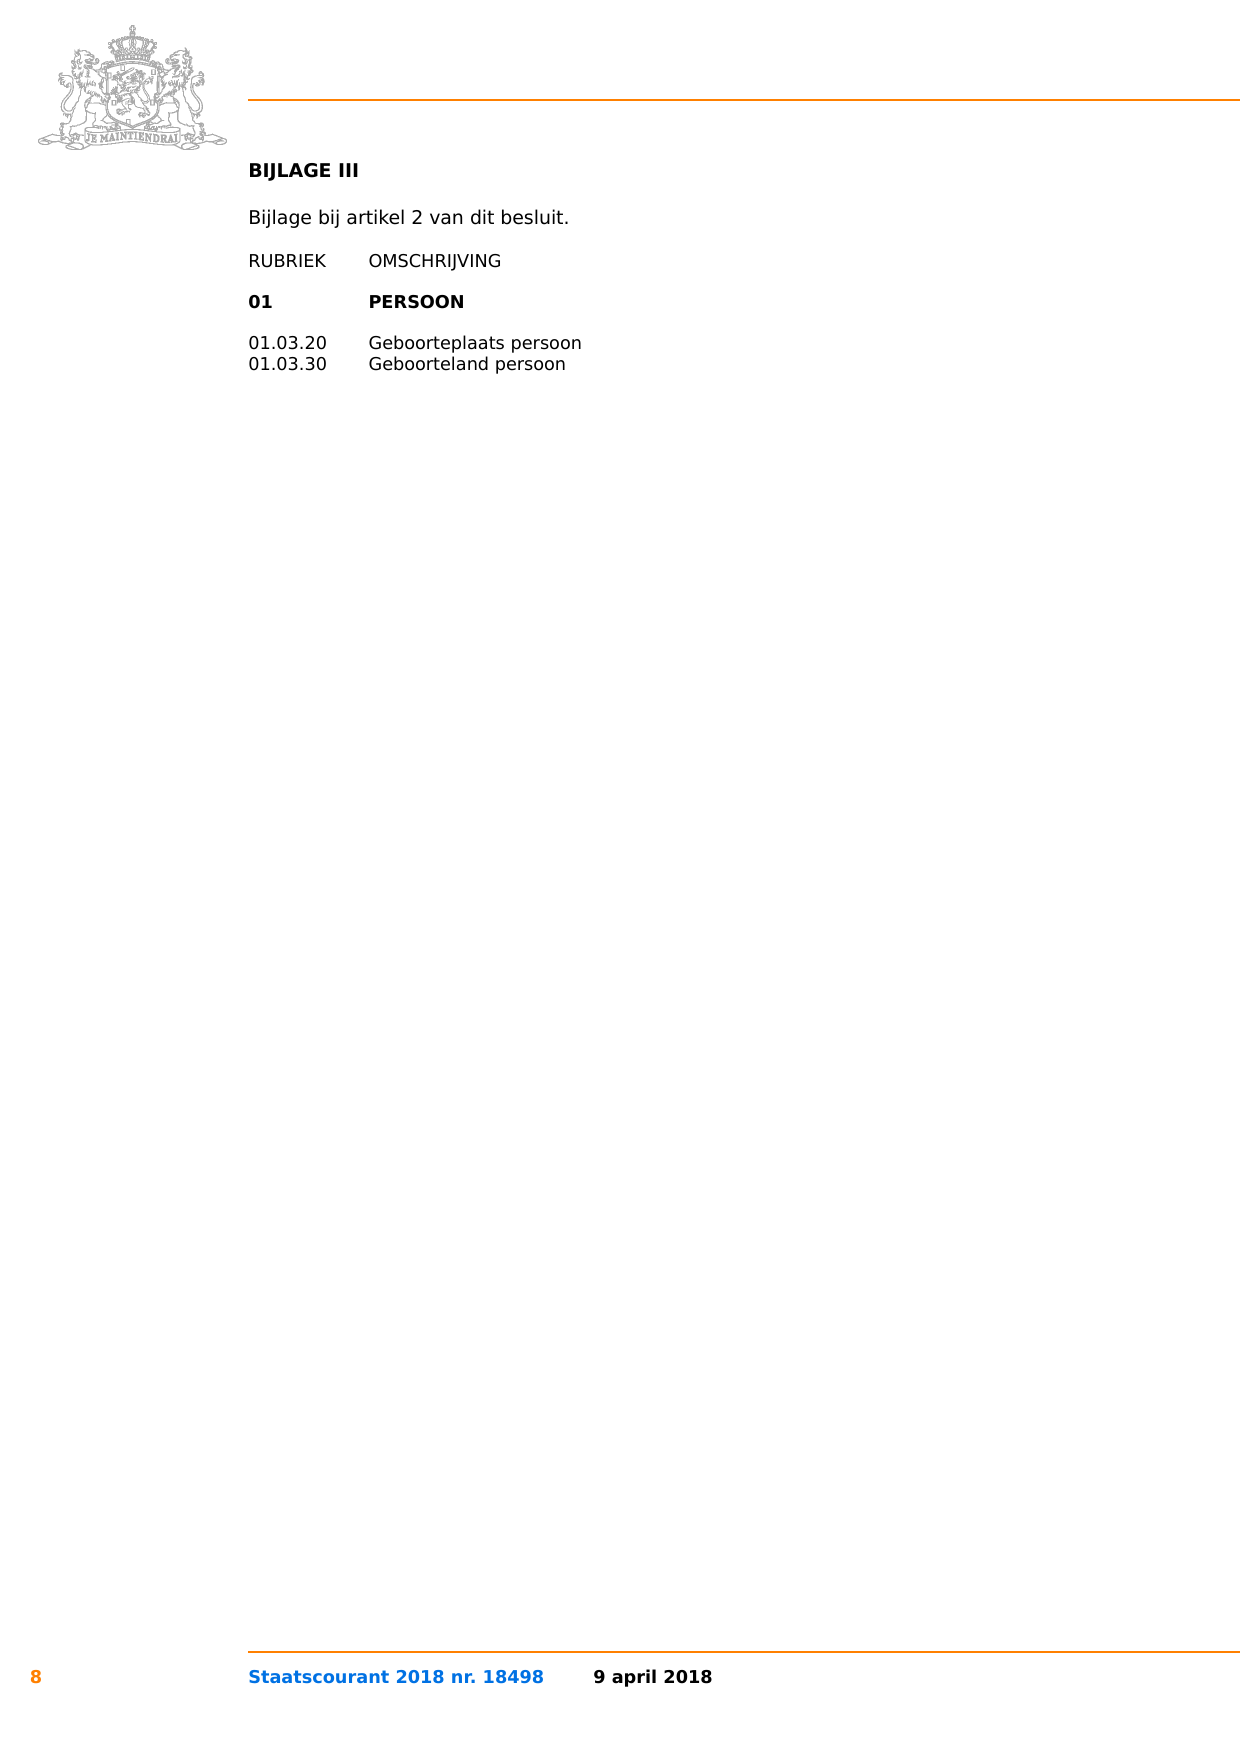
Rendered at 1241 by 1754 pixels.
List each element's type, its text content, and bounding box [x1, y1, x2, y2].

text Bijlage bij artikel 2 van dit besluit. [248, 207, 1163, 229]
table_cell PERSOON [363, 292, 1163, 313]
table_cell [248, 271, 362, 292]
table_cell [363, 313, 1163, 333]
table_cell 01.03.30 [248, 354, 362, 374]
table_cell Geboorteplaats persoon [363, 333, 1163, 354]
table_cell 01.03.20 [248, 333, 362, 354]
table_cell [248, 313, 362, 333]
table_cell [363, 271, 1163, 292]
table_header RUBRIEK [248, 251, 362, 271]
table_cell 01 [248, 292, 362, 313]
table_header OMSCHRIJVING [363, 251, 1163, 271]
picture [38, 25, 227, 150]
subtitle BIJLAGE III [248, 160, 1163, 182]
table_cell Geboorteland persoon [363, 354, 1163, 374]
